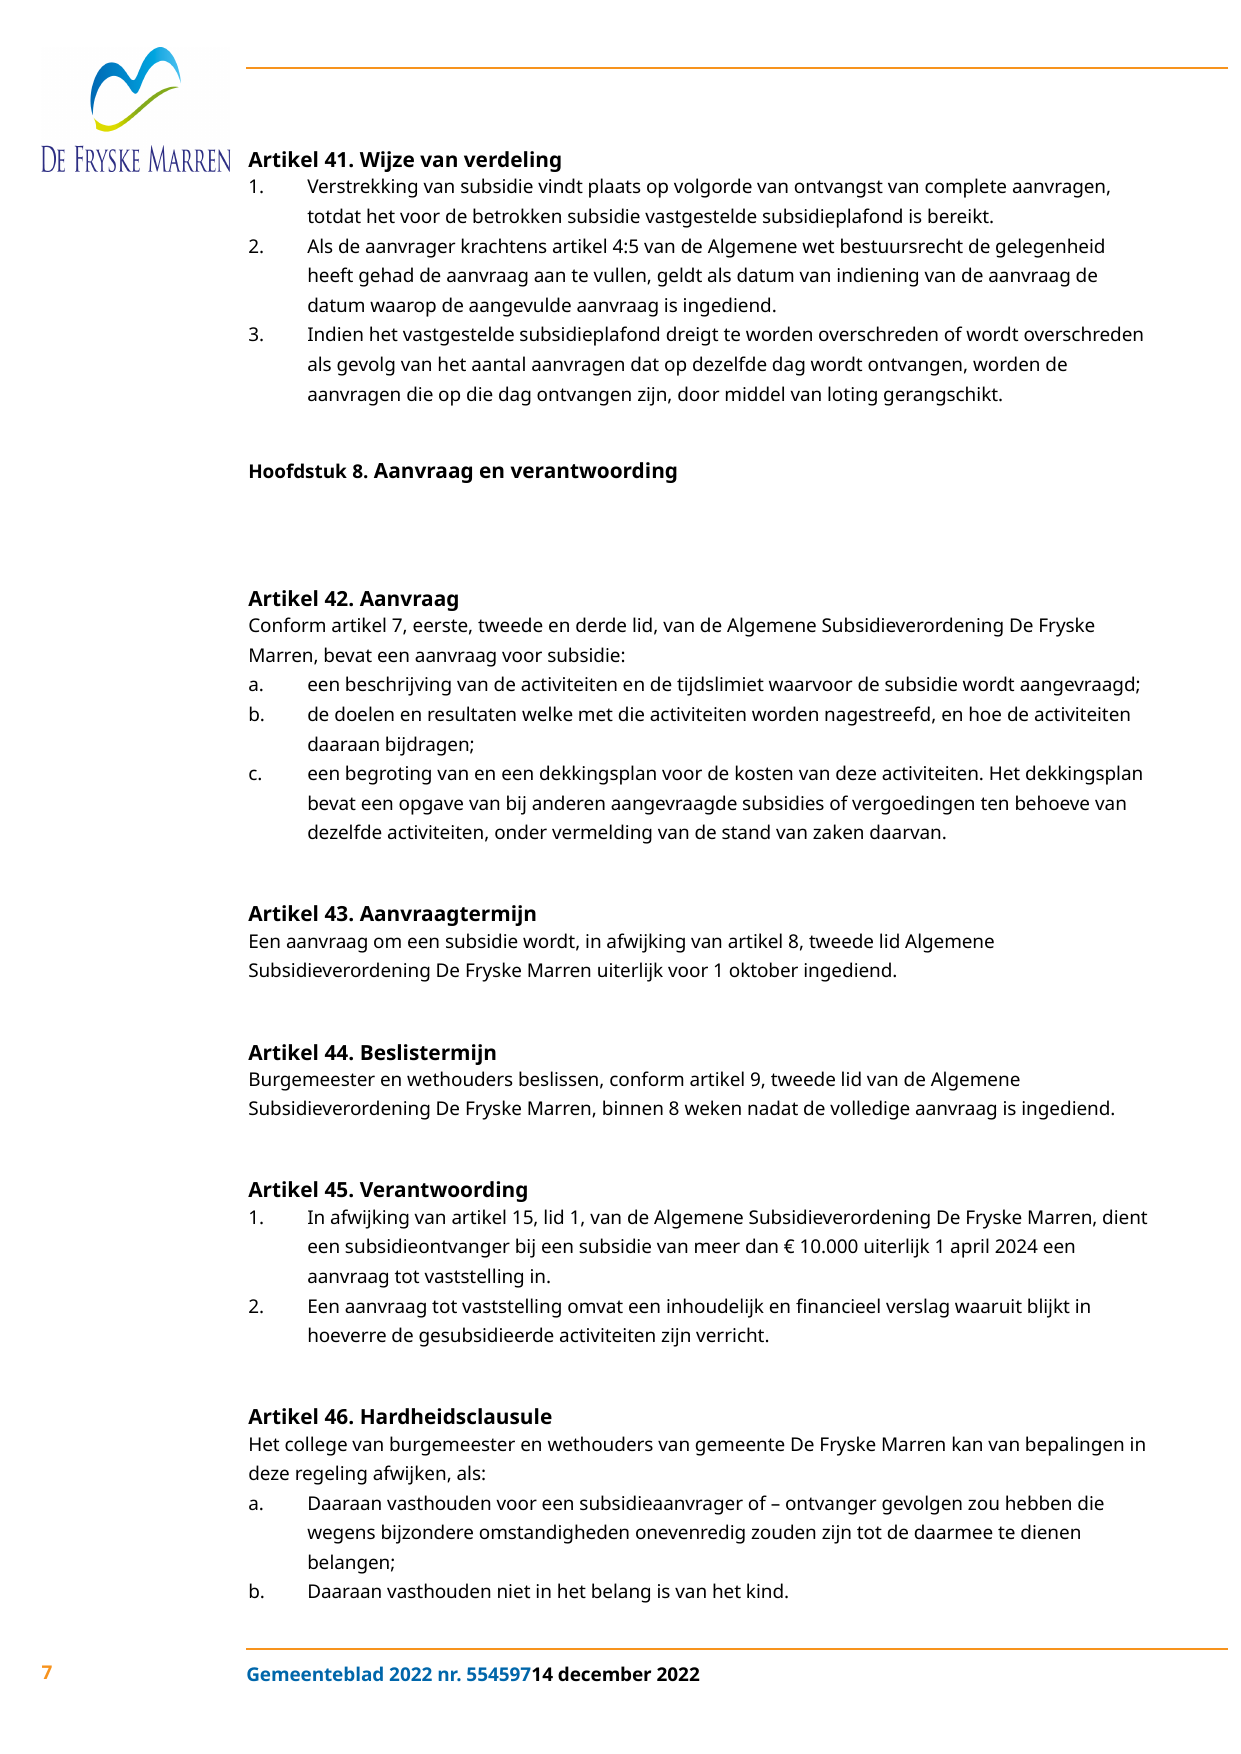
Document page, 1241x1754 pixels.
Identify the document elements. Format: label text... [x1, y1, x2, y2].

list een begroting van en een dekkingsplan voor de kosten van deze activiteiten. Het dekkingsplan bevat een opgave van bij anderen aangevraagde subsidies of vergoedingen ten behoeve van dezelfde activiteiten, onder vermelding van de stand van zaken daarvan. [248, 760, 1152, 845]
text Artikel 42. Aanvraag [248, 584, 1152, 612]
list een beschrijving van de activiteiten en de tijdslimiet waarvoor de subsidie wordt aangevraagd; [248, 672, 1152, 697]
list Indien het vastgestelde subsidieplafond dreigt te worden overschreden of wordt overschreden als gevolg van het aantal aanvragen dat op dezelfde dag wordt ontvangen, worden de aanvragen die op die dag ontvangen zijn, door middel van loting gerangschikt. [248, 322, 1152, 406]
list Als de aanvrager krachtens artikel 4:5 van de Algemene wet bestuursrecht de gelegenheid heeft gehad de aanvraag aan te vullen, geldt als datum van indiening van de aanvraag de datum waarop de aangevulde aanvraag is ingediend. [248, 233, 1152, 318]
list Een aanvraag tot vaststelling omvat een inhoudelijk en financieel verslag waaruit blijkt in hoeverre de gesubsidieerde activiteiten zijn verricht. [248, 1293, 1152, 1348]
text Conform artikel 7, eerste, tweede en derde lid, van de Algemene Subsidieverordening De Fryske Marren, bevat een aanvraag voor subsidie: [248, 612, 1152, 668]
list de doelen en resultaten welke met die activiteiten worden nagestreefd, en hoe de activiteiten daaraan bijdragen; [248, 701, 1152, 757]
text Het college van burgemeester en wethouders van gemeente De Fryske Marren kan van bepalingen in deze regeling afwijken, als: [248, 1431, 1152, 1486]
text Artikel 44. Beslistermijn [248, 1038, 1152, 1066]
list Verstrekking van subsidie vindt plaats op volgorde van ontvangst van complete aanvragen, totdat het voor de betrokken subsidie vastgestelde subsidieplafond is bereikt. [248, 174, 1152, 229]
text Burgemeester en wethouders beslissen, conform artikel 9, tweede lid van de Algemene Subsidieverordening De Fryske Marren, binnen 8 weken nadat de volledige aanvraag is ingediend. [248, 1066, 1152, 1121]
text Een aanvraag om een subsidie wordt, in afwijking van artikel 8, tweede lid Algemene Subsidieverordening De Fryske Marren uiterlijk voor 1 oktober ingediend. [248, 928, 1152, 983]
list Daaraan vasthouden niet in het belang is van het kind. [248, 1579, 1152, 1604]
text Artikel 41. Wijze van verdeling [248, 145, 1152, 174]
text Artikel 46. Hardheidsclausule [248, 1402, 1152, 1431]
text Artikel 43. Aanvraagtermijn [248, 899, 1152, 928]
list In afwijking van artikel 15, lid 1, van de Algemene Subsidieverordening De Fryske Marren, dient een subsidieontvanger bij een subsidie van meer dan € 10.000 uiterlijk 1 april 2024 een aanvraag tot vaststelling in. [248, 1204, 1152, 1289]
text Artikel 45. Verantwoording [248, 1176, 1152, 1204]
picture [41, 47, 231, 172]
list Daaraan vasthouden voor een subsidieaanvrager of – ontvanger gevolgen zou hebben die wegens bijzondere omstandigheden onevenredig zouden zijn tot de daarmee te dienen belangen; [248, 1490, 1152, 1575]
text Hoofdstuk 8. Aanvraag en verantwoording [248, 456, 1152, 484]
